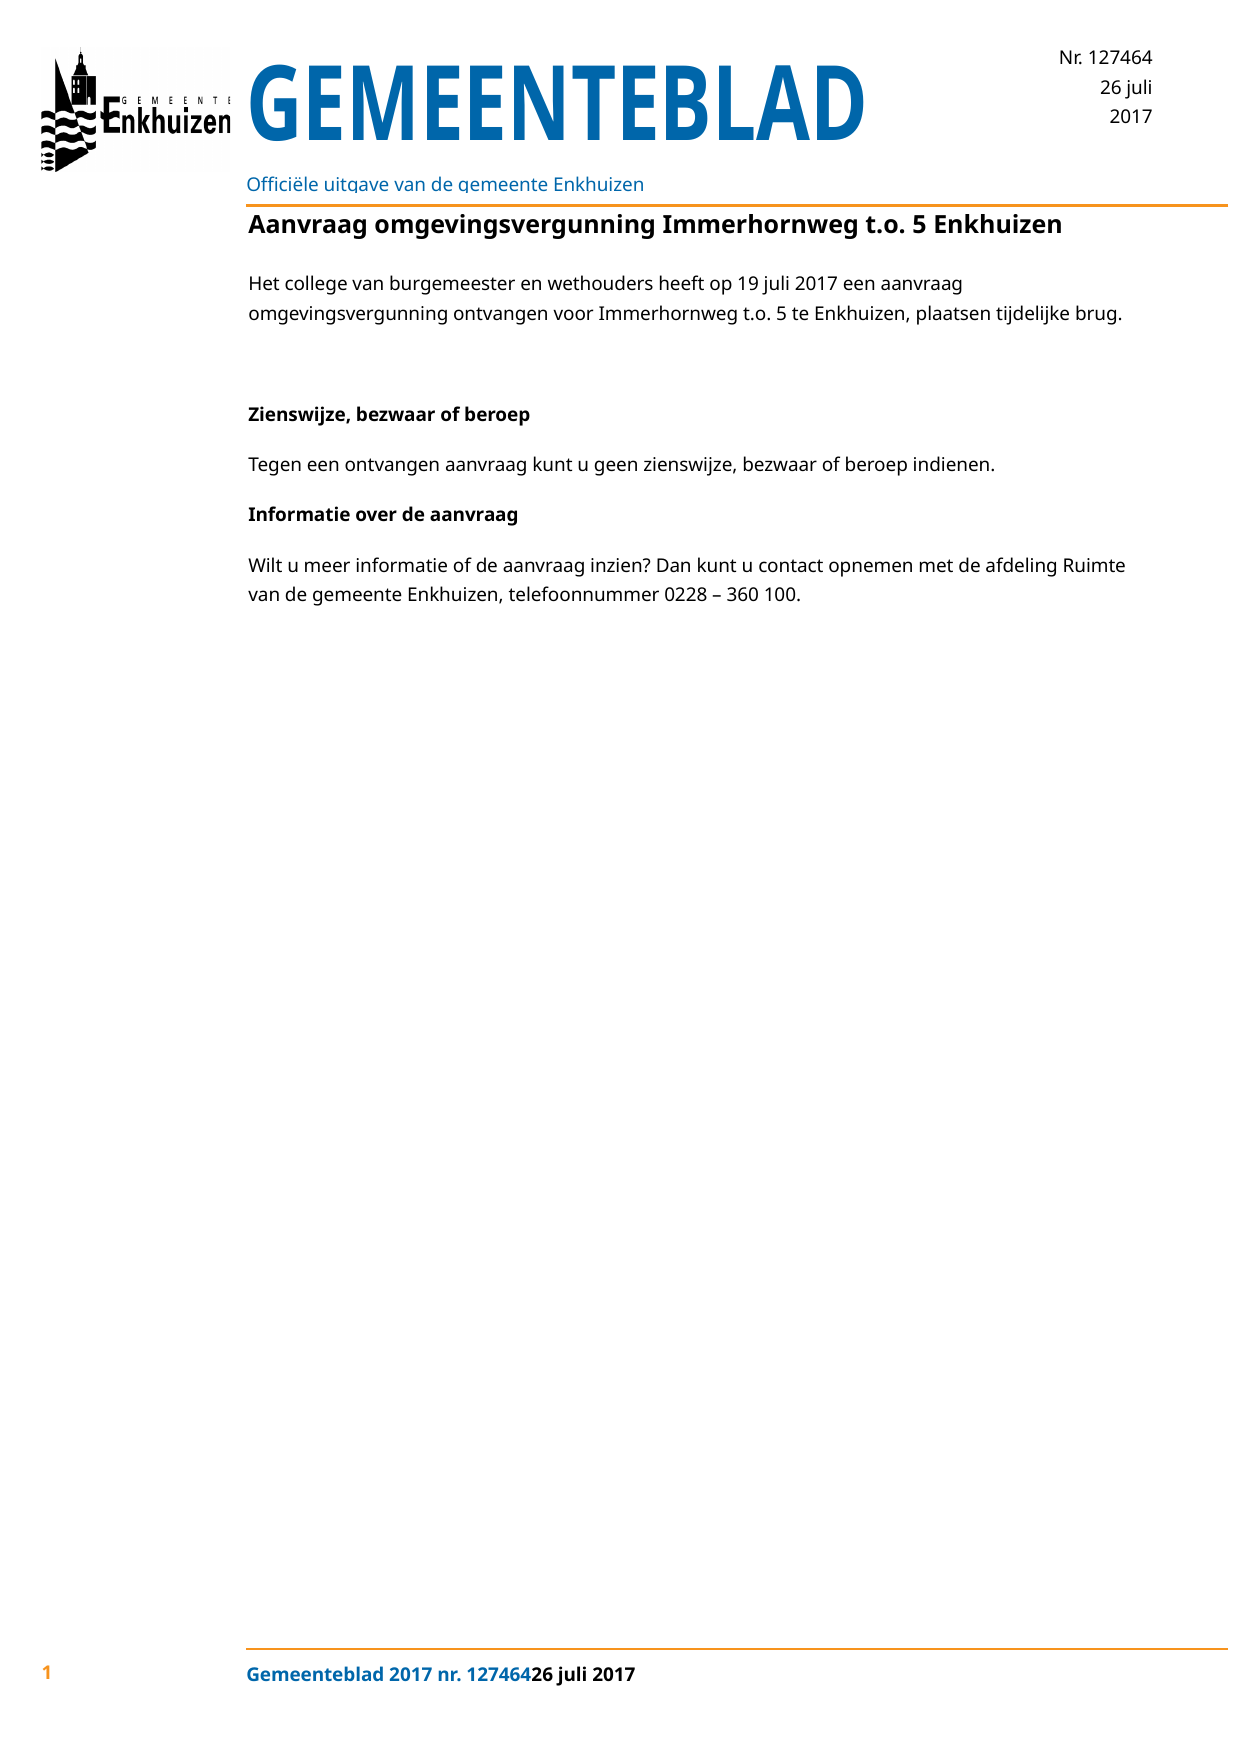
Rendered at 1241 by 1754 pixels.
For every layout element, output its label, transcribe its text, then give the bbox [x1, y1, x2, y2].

text Het college van burgemeester en wethouders heeft op 19 juli 2017 een aanvraag omgevingsvergunning ontvangen voor Immerhornweg t.o. 5 te Enkhuizen, plaatsen tijdelijke brug. [248, 270, 1152, 326]
text Zienswijze, bezwaar of beroep [248, 401, 1152, 426]
text Aanvraag omgevingsvergunning Immerhornweg t.o. 5 Enkhuizen [248, 207, 1152, 241]
picture [41, 47, 231, 172]
text Informatie over de aanvraag [248, 502, 1152, 527]
text Wilt u meer informatie of de aanvraag inzien? Dan kunt u contact opnemen met de afdeling Ruimte van de gemeente Enkhuizen, telefoonnummer 0228 – 360 100. [248, 552, 1152, 607]
text Tegen een ontvangen aanvraag kunt u geen zienswijze, bezwaar of beroep indienen. [248, 451, 1152, 477]
